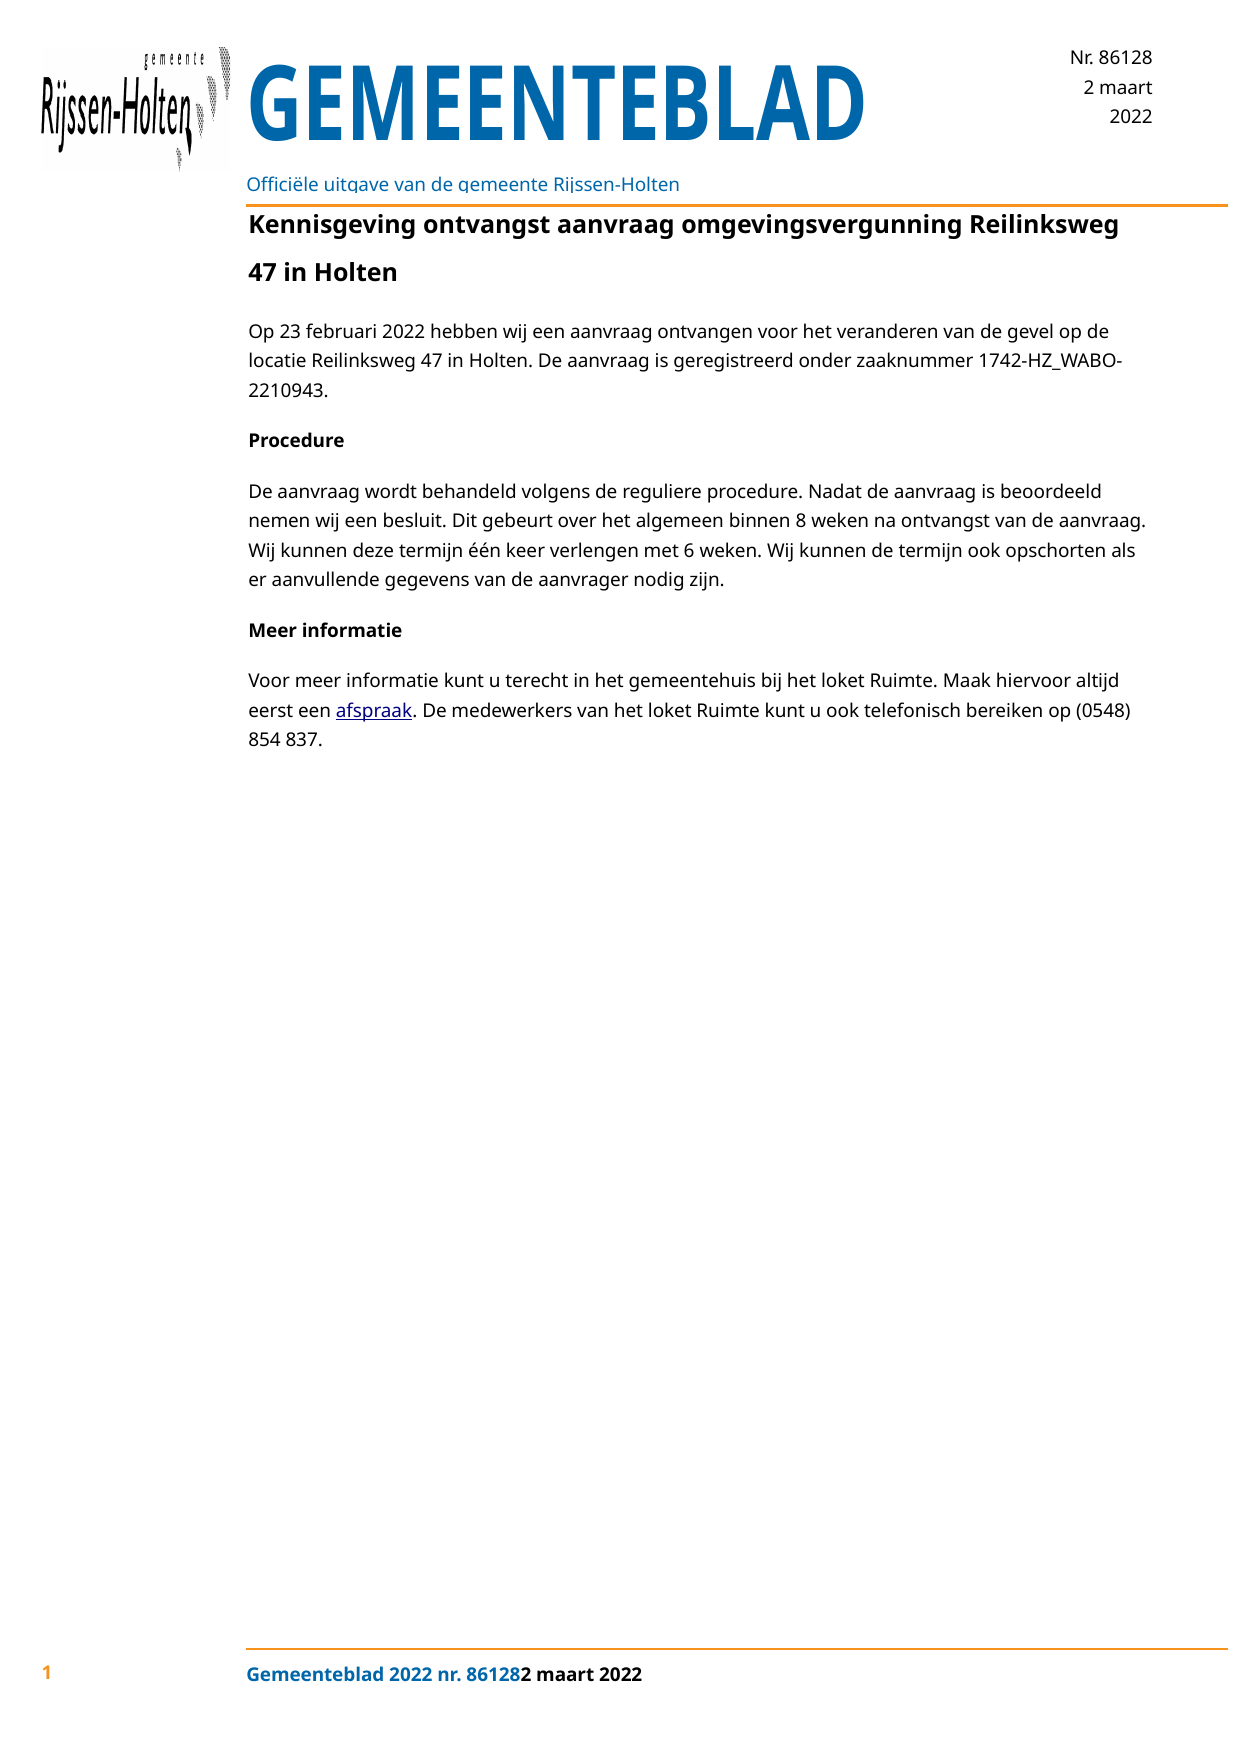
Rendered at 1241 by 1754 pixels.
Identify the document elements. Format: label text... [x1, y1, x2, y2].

text Meer informatie [248, 617, 1152, 643]
text Op 23 februari 2022 hebben wij een aanvraag ontvangen voor het veranderen van de gevel op de locatie Reilinksweg 47 in Holten. De aanvraag is geregistreerd onder zaaknummer 1742-HZ_WABO-2210943. [248, 318, 1152, 403]
text Kennisgeving ontvangst aanvraag omgevingsvergunning Reilinksweg 47 in Holten [248, 207, 1152, 288]
text Voor meer informatie kunt u terecht in het gemeentehuis bij het loket Ruimte. Maak hiervoor altijd eerst een afspraak. De medewerkers van het loket Ruimte kunt u ook telefonisch bereiken op (0548) 854 837. [248, 667, 1152, 752]
picture [41, 47, 231, 172]
text Procedure [248, 427, 1152, 453]
text De aanvraag wordt behandeld volgens de reguliere procedure. Nadat de aanvraag is beoordeeld nemen wij een besluit. Dit gebeurt over het algemeen binnen 8 weken na ontvangst van de aanvraag. Wij kunnen deze termijn één keer verlengen met 6 weken. Wij kunnen de termijn ook opschorten als er aanvullende gegevens van de aanvrager nodig zijn. [248, 478, 1152, 592]
